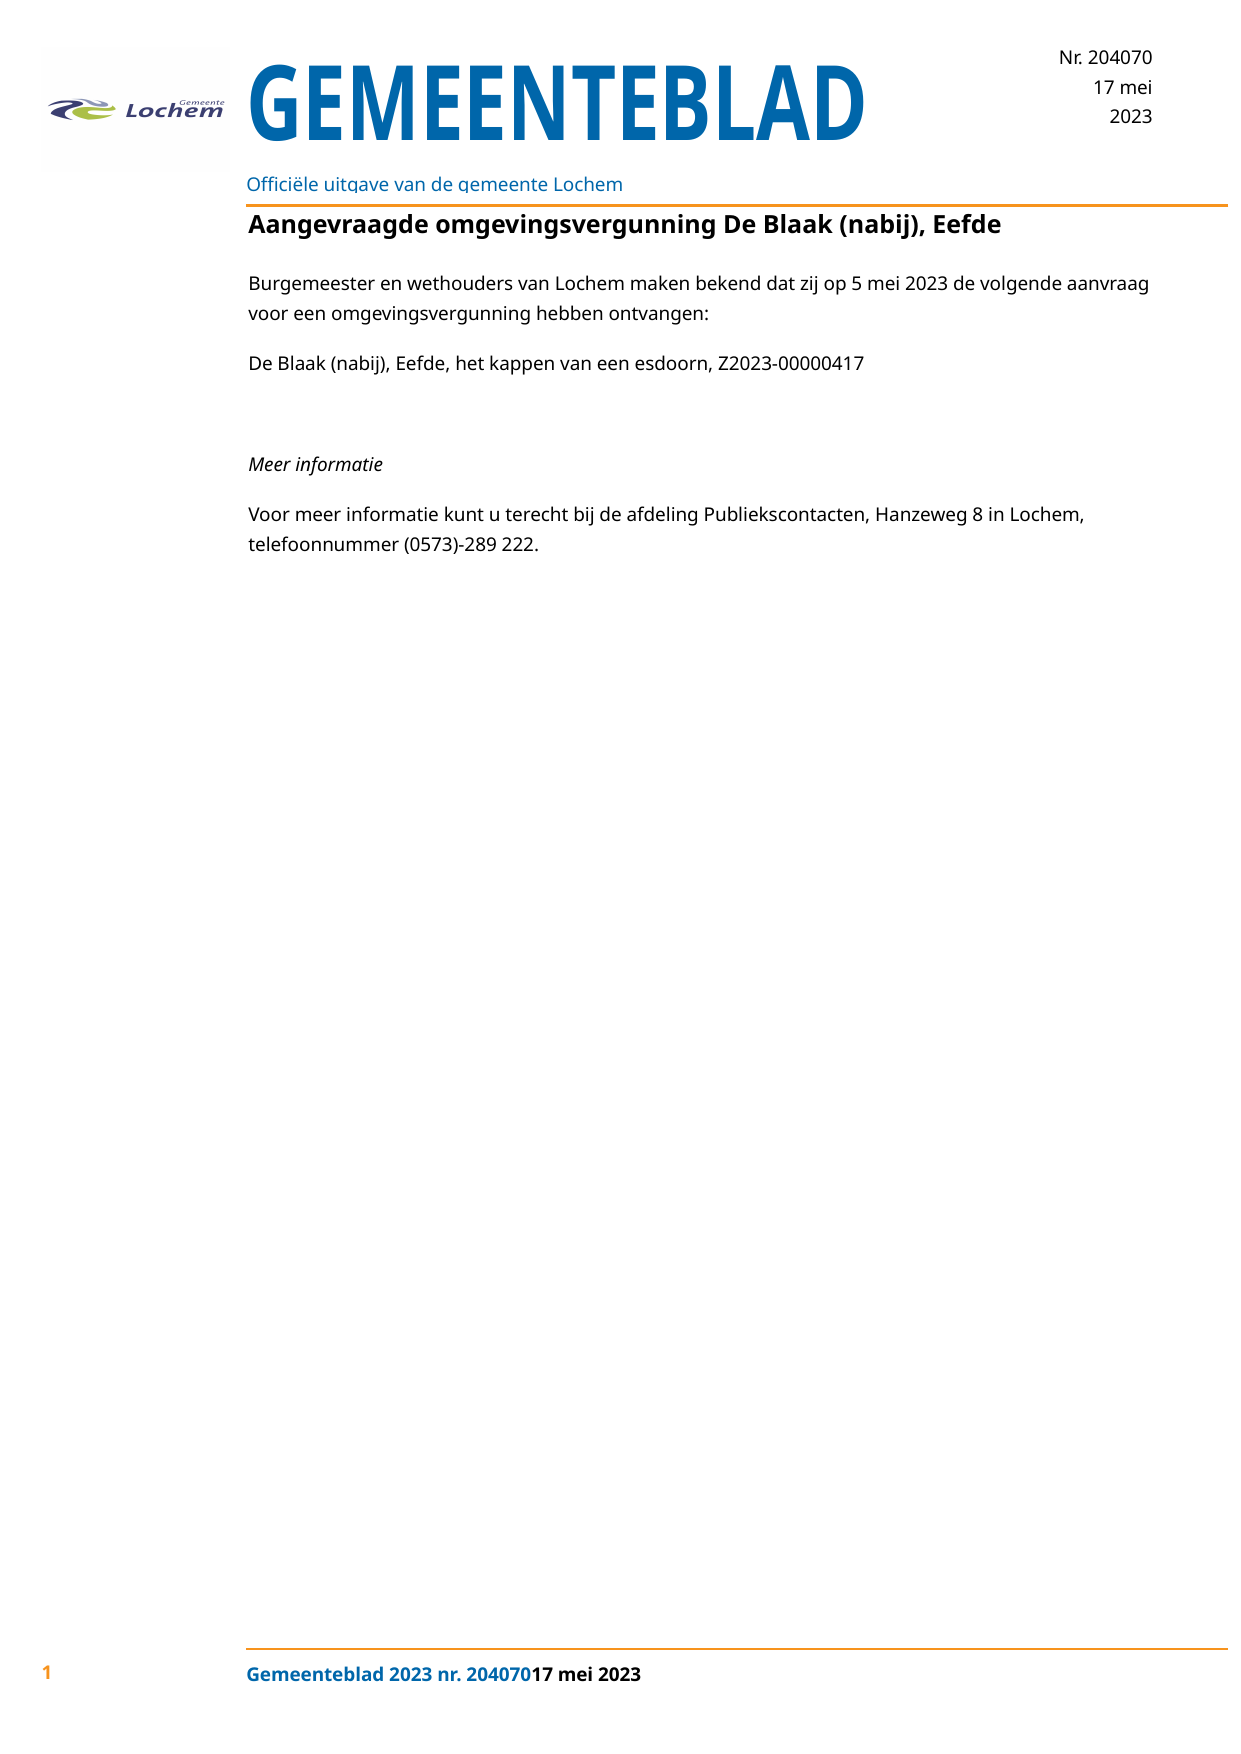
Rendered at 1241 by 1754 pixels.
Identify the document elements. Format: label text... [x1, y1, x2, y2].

picture [41, 47, 231, 172]
text Burgemeester en wethouders van Lochem maken bekend dat zij op 5 mei 2023 de volgende aanvraag voor een omgevingsvergunning hebben ontvangen: [248, 270, 1152, 326]
text Meer informatie [248, 451, 1152, 477]
text De Blaak (nabij), Eefde, het kappen van een esdoorn, Z2023-00000417 [248, 350, 1152, 376]
text Voor meer informatie kunt u terecht bij de afdeling Publiekscontacten, Hanzeweg 8 in Lochem, telefoonnummer (0573)-289 222. [248, 502, 1152, 557]
text Aangevraagde omgevingsvergunning De Blaak (nabij), Eefde [248, 207, 1152, 241]
